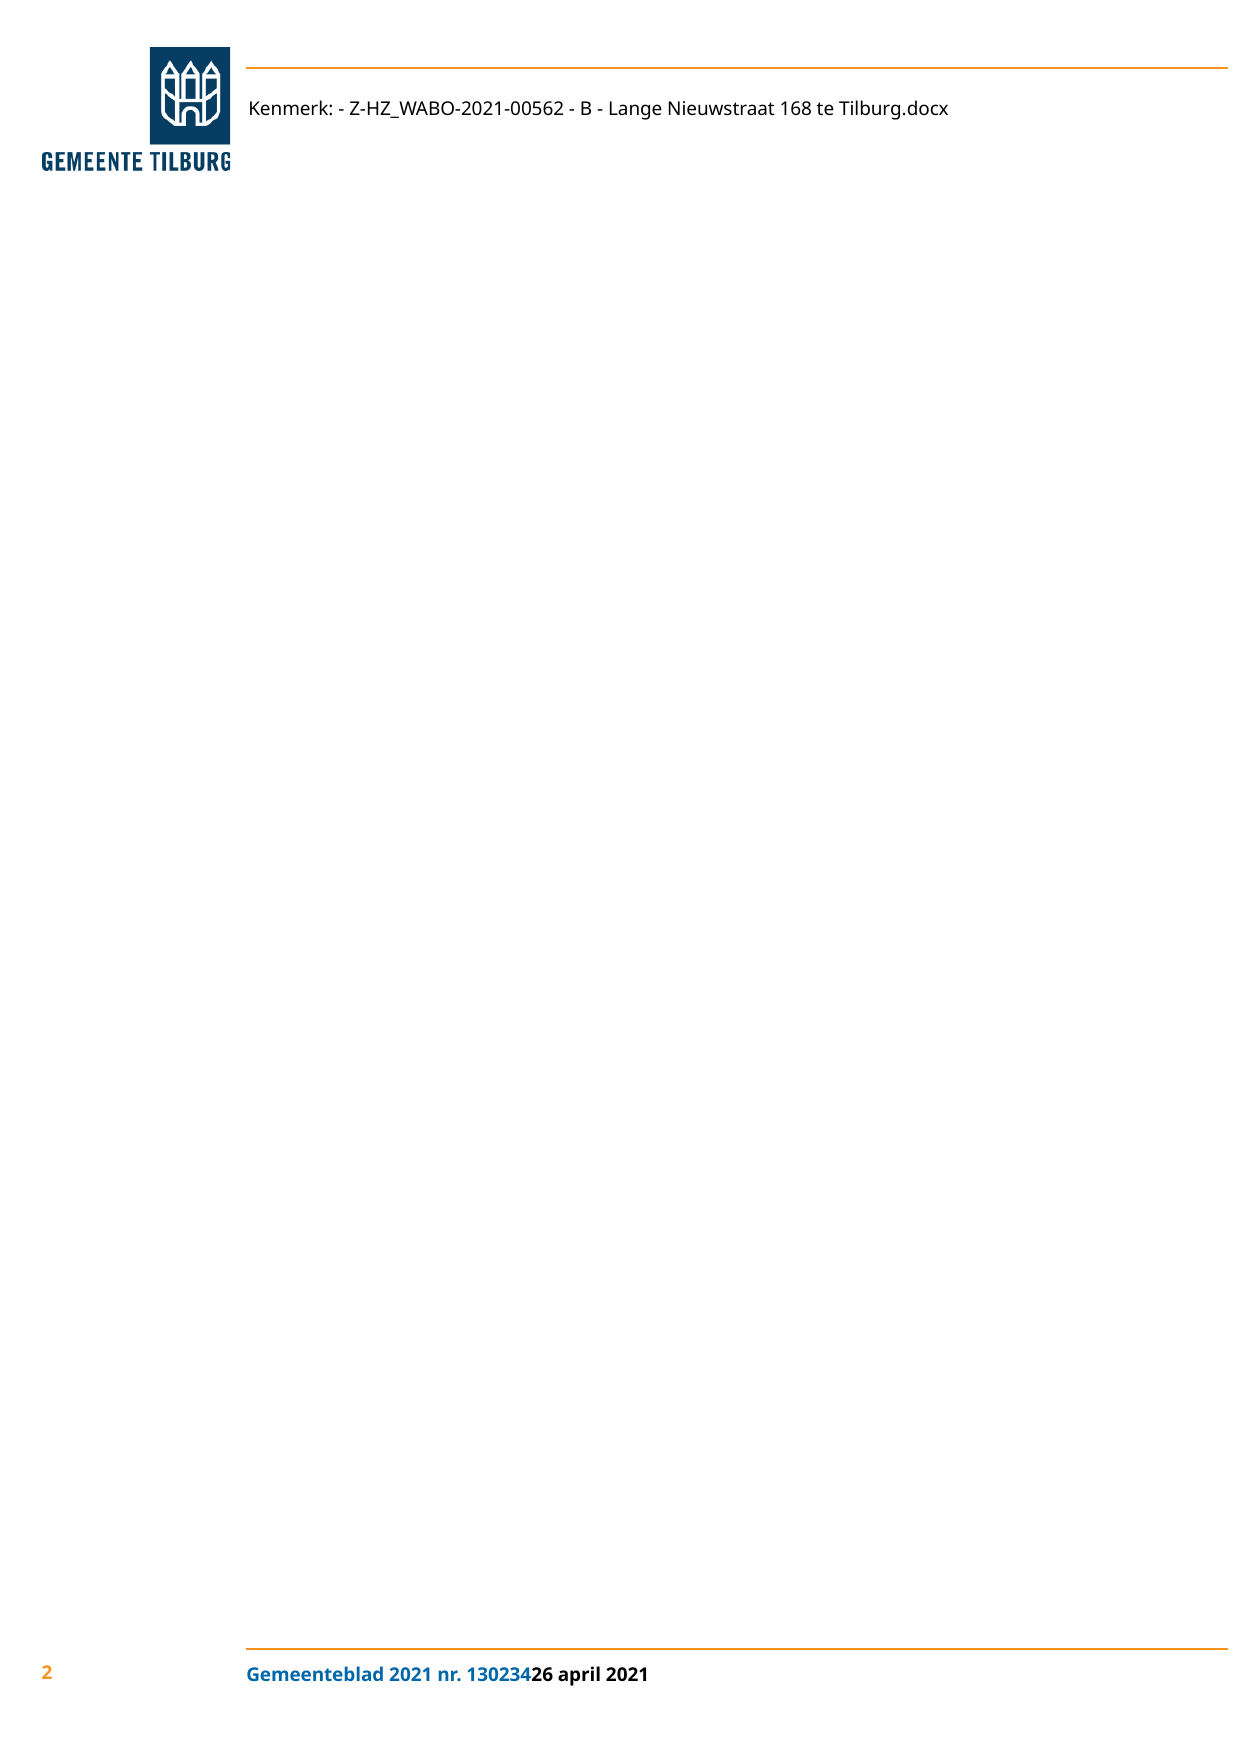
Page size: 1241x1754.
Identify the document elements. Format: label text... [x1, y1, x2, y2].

text Kenmerk: - Z-HZ_WABO-2021-00562 - B - Lange Nieuwstraat 168 te Tilburg.docx [248, 95, 1152, 121]
picture [41, 47, 231, 172]
